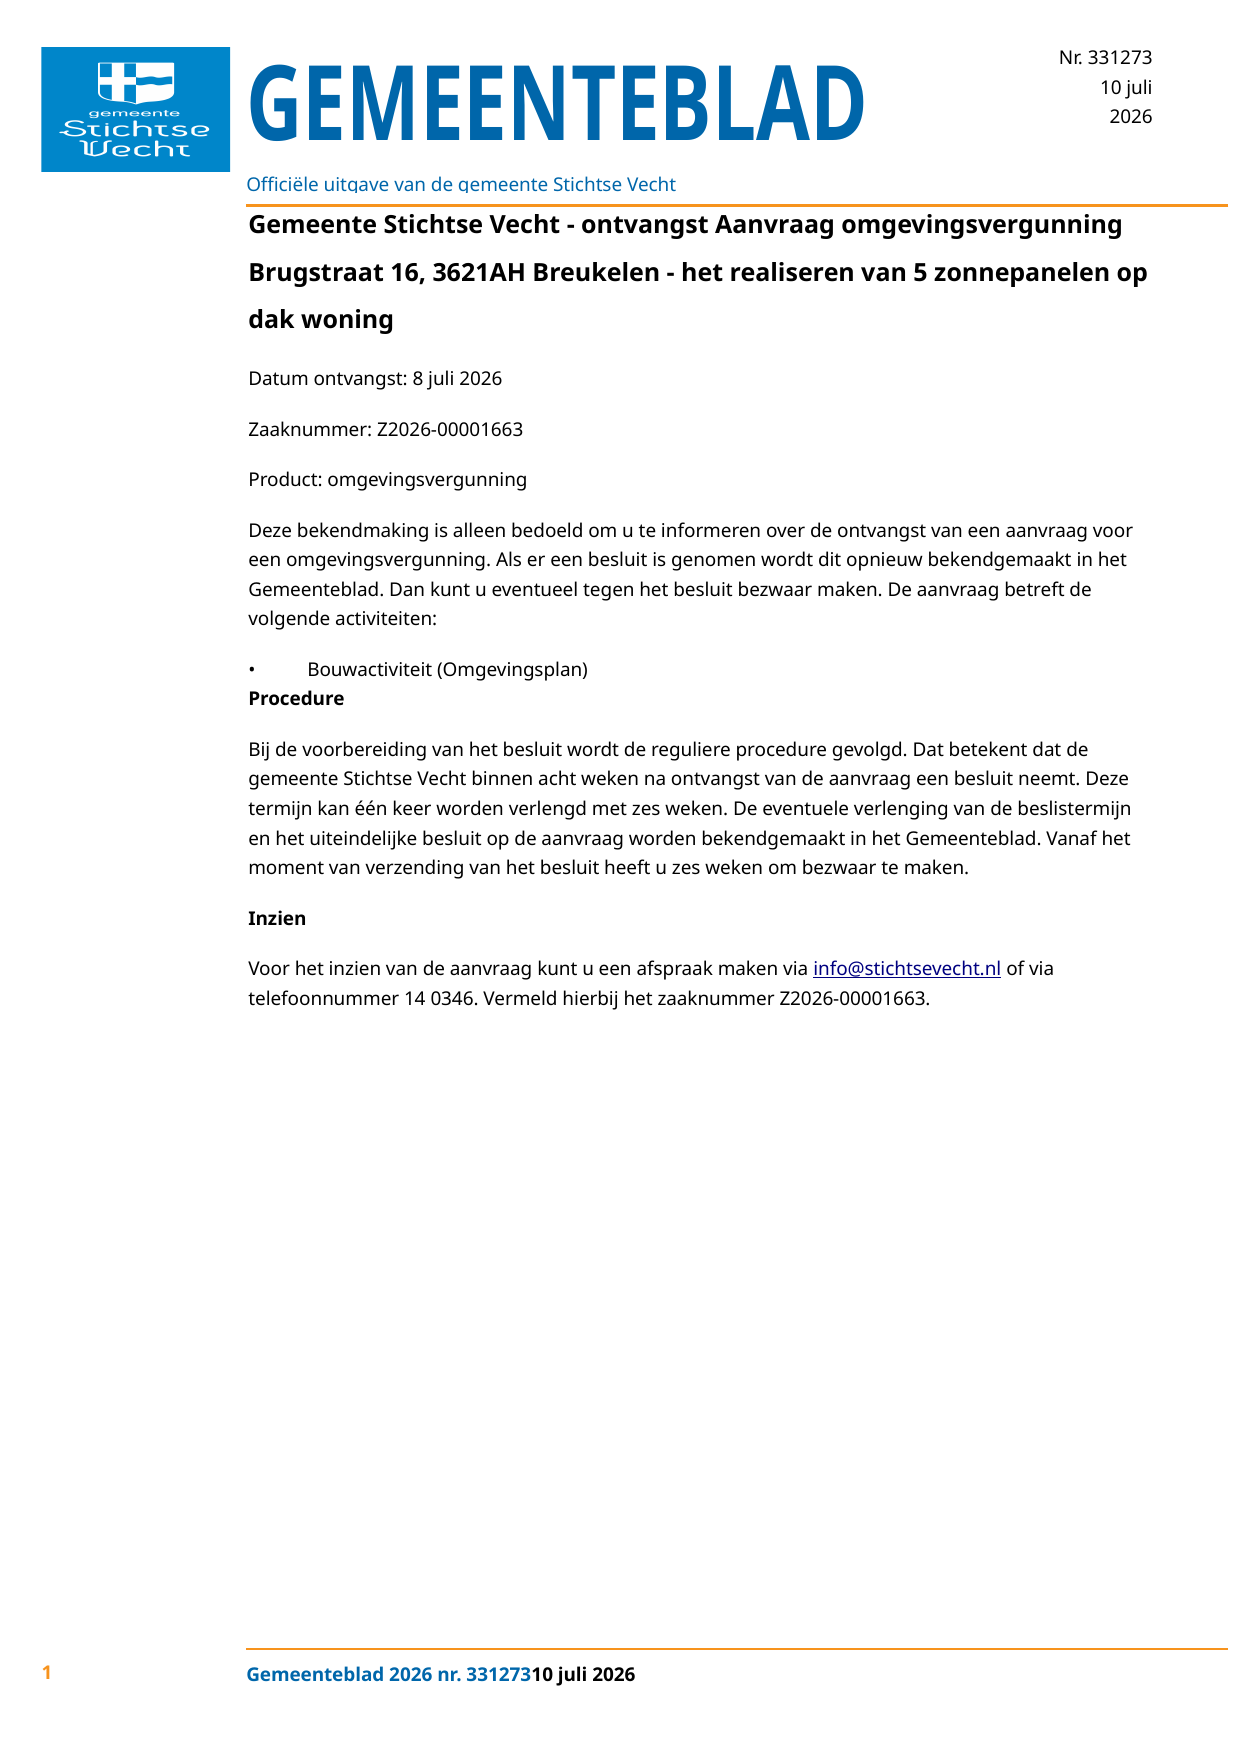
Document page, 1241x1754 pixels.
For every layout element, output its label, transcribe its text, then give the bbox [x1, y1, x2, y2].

text Deze bekendmaking is alleen bedoeld om u te informeren over de ontvangst van een aanvraag voor een omgevingsvergunning. Als er een besluit is genomen wordt dit opnieuw bekendgemaakt in het Gemeenteblad. Dan kunt u eventueel tegen het besluit bezwaar maken. De aanvraag betreft de volgende activiteiten: [248, 517, 1152, 631]
list Bouwactiviteit (Omgevingsplan) [248, 656, 1152, 682]
text Product: omgevingsvergunning [248, 466, 1152, 492]
text Zaaknummer: Z2026-00001663 [248, 416, 1152, 442]
text Inzien [248, 905, 1152, 930]
text Datum ontvangst: 8 juli 2026 [248, 366, 1152, 391]
text Procedure [248, 686, 1152, 711]
text Voor het inzien van de aanvraag kunt u een afspraak maken via info@stichtsevecht.nl of via telefoonnummer 14 0346. Vermeld hierbij het zaaknummer Z2026-00001663. [248, 955, 1152, 1010]
text Gemeente Stichtse Vecht - ontvangst Aanvraag omgevingsvergunning Brugstraat 16, 3621AH Breukelen - het realiseren van 5 zonnepanelen op dak woning [248, 207, 1152, 336]
picture [137, 63, 174, 103]
picture [99, 63, 135, 101]
text Bij de voorbereiding van het besluit wordt de reguliere procedure gevolgd. Dat betekent dat de gemeente Stichtse Vecht binnen acht weken na ontvangst van de aanvraag een besluit neemt. Deze termijn kan één keer worden verlengd met zes weken. De eventuele verlenging van de beslistermijn en het uiteindelijke besluit op de aanvraag worden bekendgemaakt in het Gemeenteblad. Vanaf het moment van verzending van het besluit heeft u zes weken om bezwaar te maken. [248, 736, 1152, 880]
